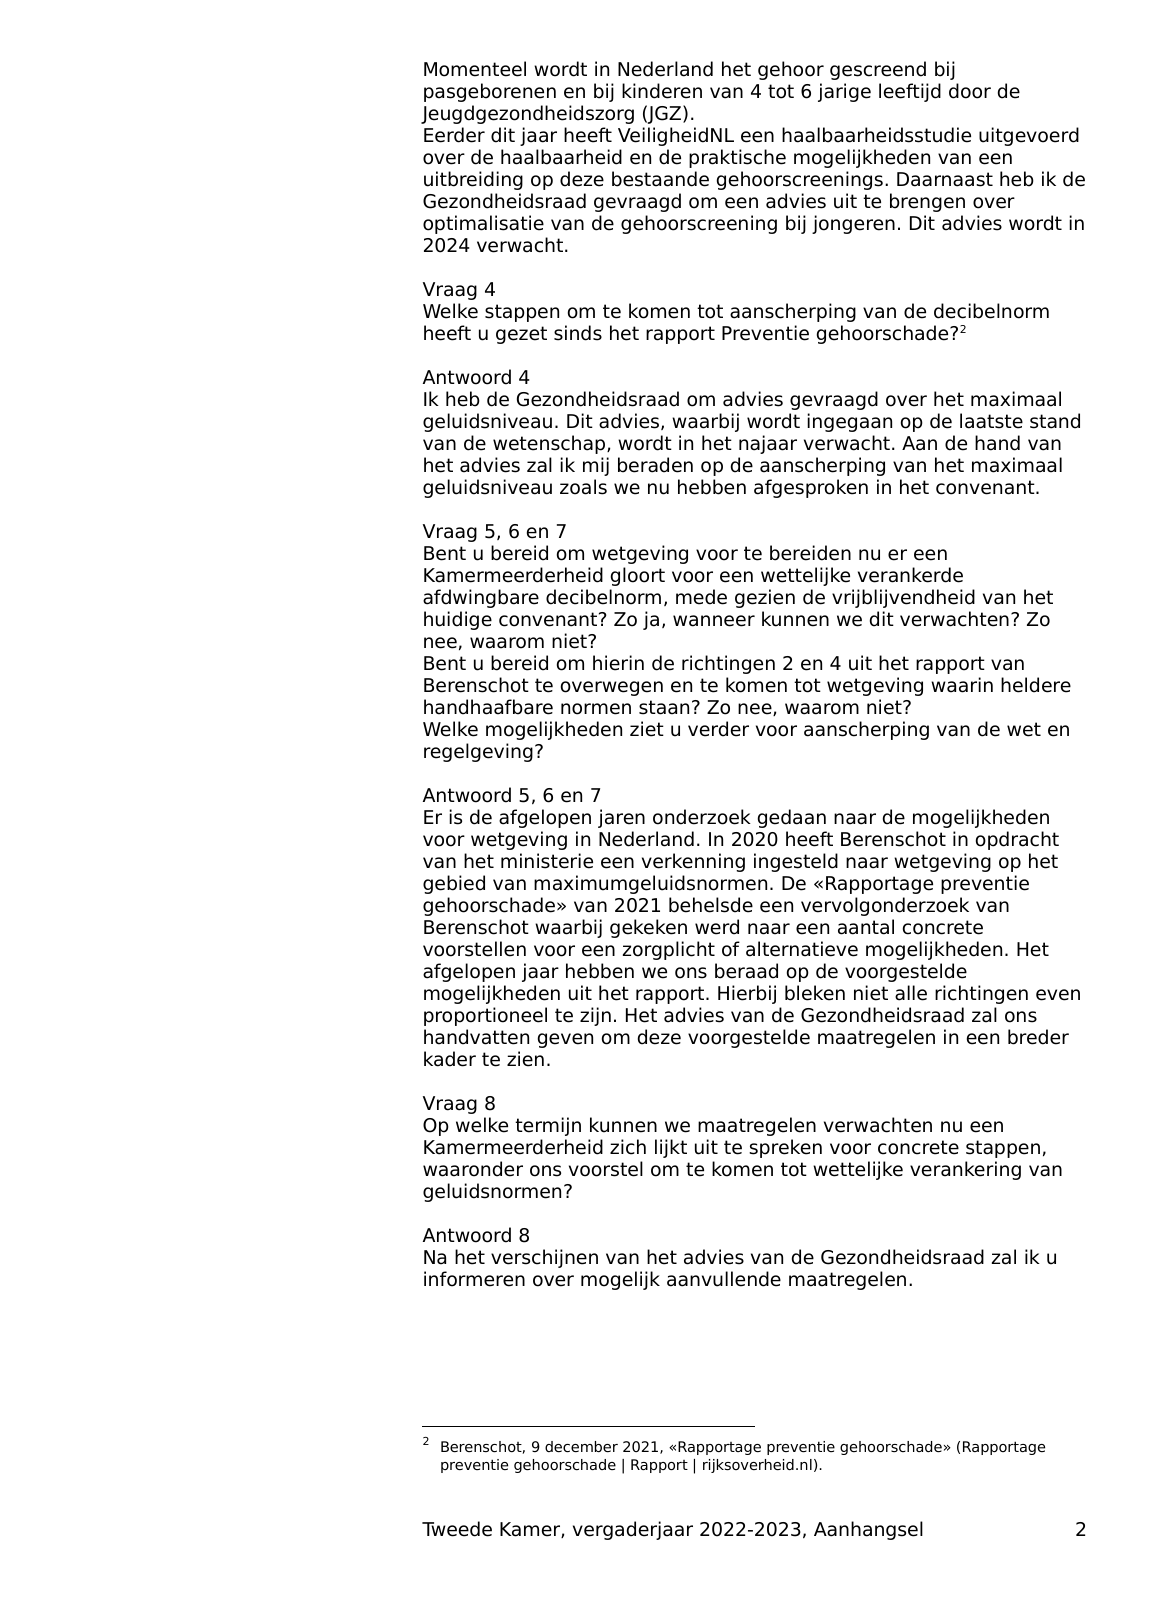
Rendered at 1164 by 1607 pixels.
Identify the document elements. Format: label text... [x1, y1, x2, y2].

text Na het verschijnen van het advies van de Gezondheidsraad zal ik u informeren over mogelijk aanvullende maatregelen. [422, 1247, 1087, 1291]
text Vraag 5, 6 en 7 [422, 521, 1087, 543]
text Antwoord 5, 6 en 7 [422, 785, 1087, 807]
text Er is de afgelopen jaren onderzoek gedaan naar de mogelijkheden voor wetgeving in Nederland. In 2020 heeft Berenschot in opdracht van het ministerie een verkenning ingesteld naar wetgeving op het gebied van maximumgeluidsnormen. De «Rapportage preventie gehoorschade» van 2021 behelsde een vervolgonderzoek van Berenschot waarbij gekeken werd naar een aantal concrete voorstellen voor een zorgplicht of alternatieve mogelijkheden. Het afgelopen jaar hebben we ons beraad op de voorgestelde mogelijkheden uit het rapport. Hierbij bleken niet alle richtingen even proportioneel te zijn. Het advies van de Gezondheidsraad zal ons handvatten geven om deze voorgestelde maatregelen in een breder kader te zien. [422, 807, 1087, 1071]
text Berenschot, 9 december 2021, «Rapportage preventie gehoorschade» (Rapportage preventie gehoorschade | Rapport | rijksoverheid.nl). [422, 1435, 1087, 1474]
text Op welke termijn kunnen we maatregelen verwachten nu een Kamermeerderheid zich lijkt uit te spreken voor concrete stappen, waaronder ons voorstel om te komen tot wettelijke verankering van geluidsnormen? [422, 1115, 1087, 1203]
text Momenteel wordt in Nederland het gehoor gescreend bij pasgeborenen en bij kinderen van 4 tot 6 jarige leeftijd door de Jeugdgezondheidszorg (JGZ). [422, 59, 1087, 125]
text Vraag 8 [422, 1093, 1087, 1115]
text Vraag 4 [422, 279, 1087, 301]
text Antwoord 8 [422, 1225, 1087, 1247]
text Ik heb de Gezondheidsraad om advies gevraagd over het maximaal geluidsniveau. Dit advies, waarbij wordt ingegaan op de laatste stand van de wetenschap, wordt in het najaar verwacht. Aan de hand van het advies zal ik mij beraden op de aanscherping van het maximaal geluidsniveau zoals we nu hebben afgesproken in het convenant. [422, 389, 1087, 499]
text Welke stappen om te komen tot aanscherping van de decibelnorm heeft u gezet sinds het rapport Preventie gehoorschade? [422, 301, 1087, 345]
text Bent u bereid om hierin de richtingen 2 en 4 uit het rapport van Berenschot te overwegen en te komen tot wetgeving waarin heldere handhaafbare normen staan? Zo nee, waarom niet? [422, 653, 1087, 719]
text Welke mogelijkheden ziet u verder voor aanscherping van de wet en regelgeving? [422, 719, 1087, 763]
text Antwoord 4 [422, 367, 1087, 389]
text Eerder dit jaar heeft VeiligheidNL een haalbaarheidsstudie uitgevoerd over de haalbaarheid en de praktische mogelijkheden van een uitbreiding op deze bestaande gehoorscreenings. Daarnaast heb ik de Gezondheidsraad gevraagd om een advies uit te brengen over optimalisatie van de gehoorscreening bij jongeren. Dit advies wordt in 2024 verwacht. [422, 125, 1087, 257]
text Bent u bereid om wetgeving voor te bereiden nu er een Kamermeerderheid gloort voor een wettelijke verankerde afdwingbare decibelnorm, mede gezien de vrijblijvendheid van het huidige convenant? Zo ja, wanneer kunnen we dit verwachten? Zo nee, waarom niet? [422, 543, 1087, 653]
